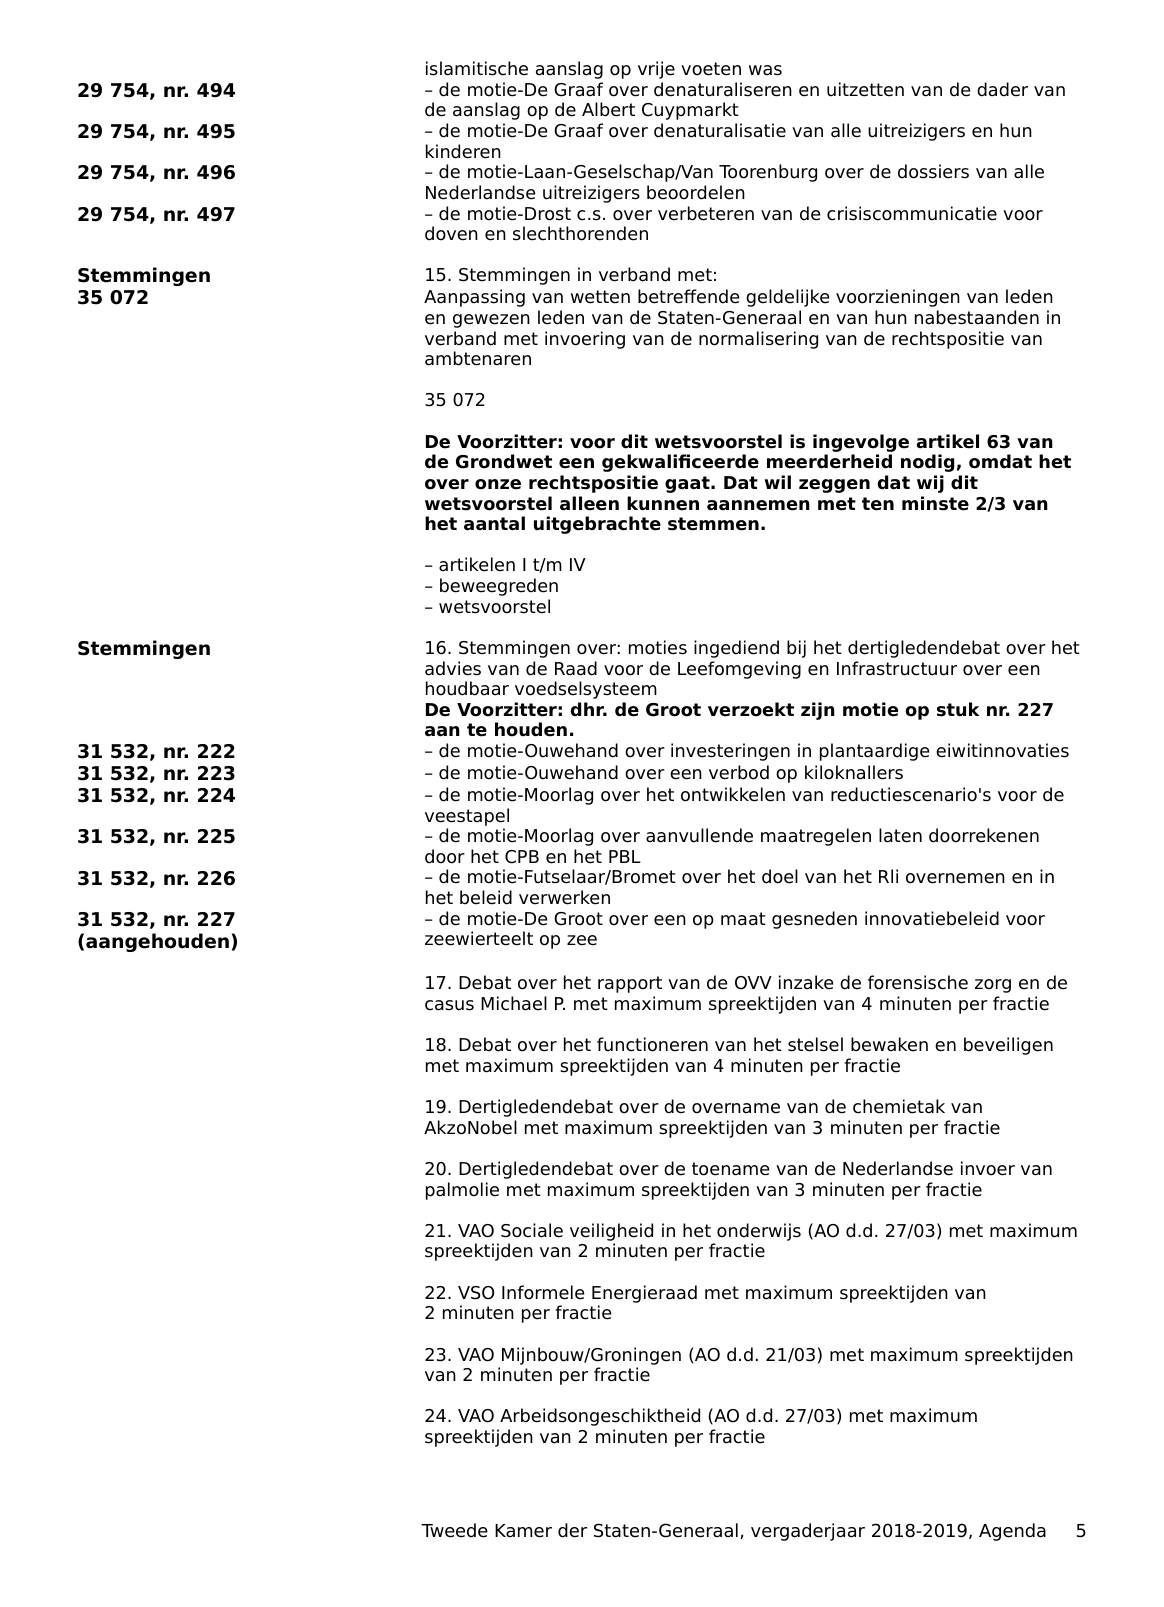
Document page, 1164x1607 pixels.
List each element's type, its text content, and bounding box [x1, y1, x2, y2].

table_cell 16. Stemmingen over: moties ingediend bij het dertigledendebat over het advies van de Raad voor de Leefomgeving en Infrastructuur over een houdbaar voedselsysteem [418, 638, 1087, 700]
table_cell – de motie-De Groot over een op maat gesneden innovatiebeleid voor zeewierteelt op zee [418, 909, 1087, 953]
table_cell 29 754, nr. 496 [77, 162, 401, 203]
table_cell [401, 953, 418, 973]
table_cell [77, 245, 401, 265]
table_cell [401, 265, 418, 287]
table_cell [401, 1283, 418, 1324]
table_cell [401, 80, 418, 121]
table_cell [401, 1448, 418, 1468]
table_cell islamitische aanslag op vrije voeten was [418, 59, 1087, 80]
table_cell [418, 1448, 1087, 1468]
table_cell – de motie-Laan-Geselschap/Van Toorenburg over de dossiers van alle Nederlandse uitreizigers beoordelen [418, 162, 1087, 203]
table_cell [418, 535, 1087, 555]
table_cell [77, 700, 401, 741]
table_cell [418, 1076, 1087, 1097]
table_cell 29 754, nr. 497 [77, 204, 401, 245]
table_cell [418, 411, 1087, 432]
table_cell [401, 741, 418, 763]
table_cell 23. VAO Mijnbouw/Groningen (AO d.d. 21/03) met maximum spreektijden van 2 minuten per fractie [418, 1345, 1087, 1386]
table_cell [401, 59, 418, 80]
table_cell 21. VAO Sociale veiligheid in het onderwijs (AO d.d. 27/03) met maximum spreektijden van 2 minuten per fractie [418, 1221, 1087, 1262]
table_cell [401, 576, 418, 597]
table_cell [77, 1283, 401, 1324]
table_cell – de motie-De Graaf over denaturalisatie van alle uitreizigers en hun kinderen [418, 121, 1087, 162]
table_cell [401, 245, 418, 265]
table_cell [77, 1076, 401, 1097]
table_cell 29 754, nr. 494 [77, 80, 401, 121]
table_cell [77, 597, 401, 617]
table_cell [418, 1015, 1087, 1035]
table_cell [401, 287, 418, 370]
table_cell 31 532, nr. 224 [77, 785, 401, 826]
table_cell [401, 973, 418, 1014]
table_cell [77, 370, 401, 390]
table_cell [401, 1324, 418, 1344]
table_cell [401, 1406, 418, 1448]
table_cell [77, 576, 401, 597]
table_cell – de motie-De Graaf over denaturaliseren en uitzetten van de dader van de aanslag op de Albert Cuypmarkt [418, 80, 1087, 121]
table_cell Stemmingen [77, 638, 401, 700]
table_cell [401, 1345, 418, 1386]
table_cell – beweegreden [418, 576, 1087, 597]
table_cell [401, 1035, 418, 1076]
table_cell [418, 617, 1087, 638]
table_cell [77, 535, 401, 555]
table_cell [401, 868, 418, 909]
table_cell De Voorzitter: dhr. de Groot verzoekt zijn motie op stuk nr. 227 aan te houden. [418, 700, 1087, 741]
table_cell [401, 1386, 418, 1406]
table_cell [77, 1262, 401, 1283]
table_cell [77, 1200, 401, 1221]
table_cell 20. Dertigledendebat over de toename van de Nederlandse invoer van palmolie met maximum spreektijden van 3 minuten per fractie [418, 1159, 1087, 1200]
table_cell – artikelen I t/m IV [418, 555, 1087, 576]
table_cell 31 532, nr. 227 (aangehouden) [77, 909, 401, 953]
table_cell – de motie-Drost c.s. over verbeteren van de crisiscommunicatie voor doven en slechthorenden [418, 204, 1087, 245]
table_cell [401, 432, 418, 535]
table_cell 17. Debat over het rapport van de OVV inzake de forensische zorg en de casus Michael P. met maximum spreektijden van 4 minuten per fractie [418, 973, 1087, 1014]
table_cell [77, 1035, 401, 1076]
table_cell 35 072 [77, 287, 401, 370]
table_cell [401, 785, 418, 826]
table_cell [401, 1076, 418, 1097]
table_cell [77, 432, 401, 535]
table_cell [401, 1015, 418, 1035]
table_cell [401, 826, 418, 867]
table_cell [401, 555, 418, 576]
table_cell [401, 411, 418, 432]
table_cell [77, 1159, 401, 1200]
table_cell [418, 1138, 1087, 1159]
table_cell [77, 1448, 401, 1468]
table_cell [401, 1097, 418, 1138]
table_cell [401, 1221, 418, 1262]
table_cell [401, 638, 418, 700]
table_cell [401, 597, 418, 617]
table_cell Aanpassing van wetten betreffende geldelijke voorzieningen van leden en gewezen leden van de Staten-Generaal en van hun nabestaanden in verband met invoering van de normalisering van de rechtspositie van ambtenaren [418, 287, 1087, 370]
table_cell 31 532, nr. 223 [77, 763, 401, 785]
table_cell 15. Stemmingen in verband met: [418, 265, 1087, 287]
table_cell – de motie-Ouwehand over een verbod op kiloknallers [418, 763, 1087, 785]
table_cell [77, 1221, 401, 1262]
table_cell [418, 370, 1087, 390]
table_cell [77, 617, 401, 638]
table_cell – de motie-Ouwehand over investeringen in plantaardige eiwitinnovaties [418, 741, 1087, 763]
table_cell 19. Dertigledendebat over de overname van de chemietak van AkzoNobel met maximum spreektijden van 3 minuten per fractie [418, 1097, 1087, 1138]
table_cell [401, 763, 418, 785]
table_cell [401, 370, 418, 390]
table_cell [77, 411, 401, 432]
table_cell [418, 953, 1087, 973]
table_cell 24. VAO Arbeidsongeschiktheid (AO d.d. 27/03) met maximum spreektijden van 2 minuten per fractie [418, 1406, 1087, 1448]
table_cell [77, 390, 401, 411]
table_cell 31 532, nr. 225 [77, 826, 401, 867]
table_cell [401, 390, 418, 411]
table_cell [77, 1138, 401, 1159]
table_cell [401, 535, 418, 555]
table_cell [77, 973, 401, 1014]
table_cell [401, 162, 418, 203]
table_cell [77, 1345, 401, 1386]
table_cell [418, 1262, 1087, 1283]
table_cell [77, 1324, 401, 1344]
table_cell [401, 1200, 418, 1221]
table_cell [401, 700, 418, 741]
table_cell [401, 121, 418, 162]
table_cell [77, 59, 401, 80]
table_cell 35 072 [418, 390, 1087, 411]
table_cell 18. Debat over het functioneren van het stelsel bewaken en beveiligen met maximum spreektijden van 4 minuten per fractie [418, 1035, 1087, 1076]
table_cell [401, 909, 418, 953]
table_cell [77, 1406, 401, 1448]
table_cell [77, 555, 401, 576]
table_cell 31 532, nr. 226 [77, 868, 401, 909]
table_cell – wetsvoorstel [418, 597, 1087, 617]
table_cell 22. VSO Informele Energieraad met maximum spreektijden van 2 minuten per fractie [418, 1283, 1087, 1324]
table_cell – de motie-Moorlag over aanvullende maatregelen laten doorrekenen door het CPB en het PBL [418, 826, 1087, 867]
table_cell Stemmingen [77, 265, 401, 287]
table_cell [77, 1097, 401, 1138]
table_cell De Voorzitter: voor dit wetsvoorstel is ingevolge artikel 63 van de Grondwet een gekwalificeerde meerderheid nodig, omdat het over onze rechtspositie gaat. Dat wil zeggen dat wij dit wetsvoorstel alleen kunnen aannemen met ten minste 2/3 van het aantal uitgebrachte stemmen. [418, 432, 1087, 535]
table_cell [401, 1159, 418, 1200]
table_cell [418, 1200, 1087, 1221]
table_cell [418, 1324, 1087, 1344]
table_cell [77, 953, 401, 973]
table_cell 29 754, nr. 495 [77, 121, 401, 162]
table_cell [401, 1262, 418, 1283]
table_cell [77, 1015, 401, 1035]
table_cell [401, 204, 418, 245]
table_cell – de motie-Moorlag over het ontwikkelen van reductiescenario's voor de veestapel [418, 785, 1087, 826]
table_cell [77, 1386, 401, 1406]
table_cell [418, 1386, 1087, 1406]
table_cell 31 532, nr. 222 [77, 741, 401, 763]
table_cell [401, 617, 418, 638]
table_cell [418, 245, 1087, 265]
table_cell [401, 1138, 418, 1159]
table_cell – de motie-Futselaar/Bromet over het doel van het Rli overnemen en in het beleid verwerken [418, 868, 1087, 909]
